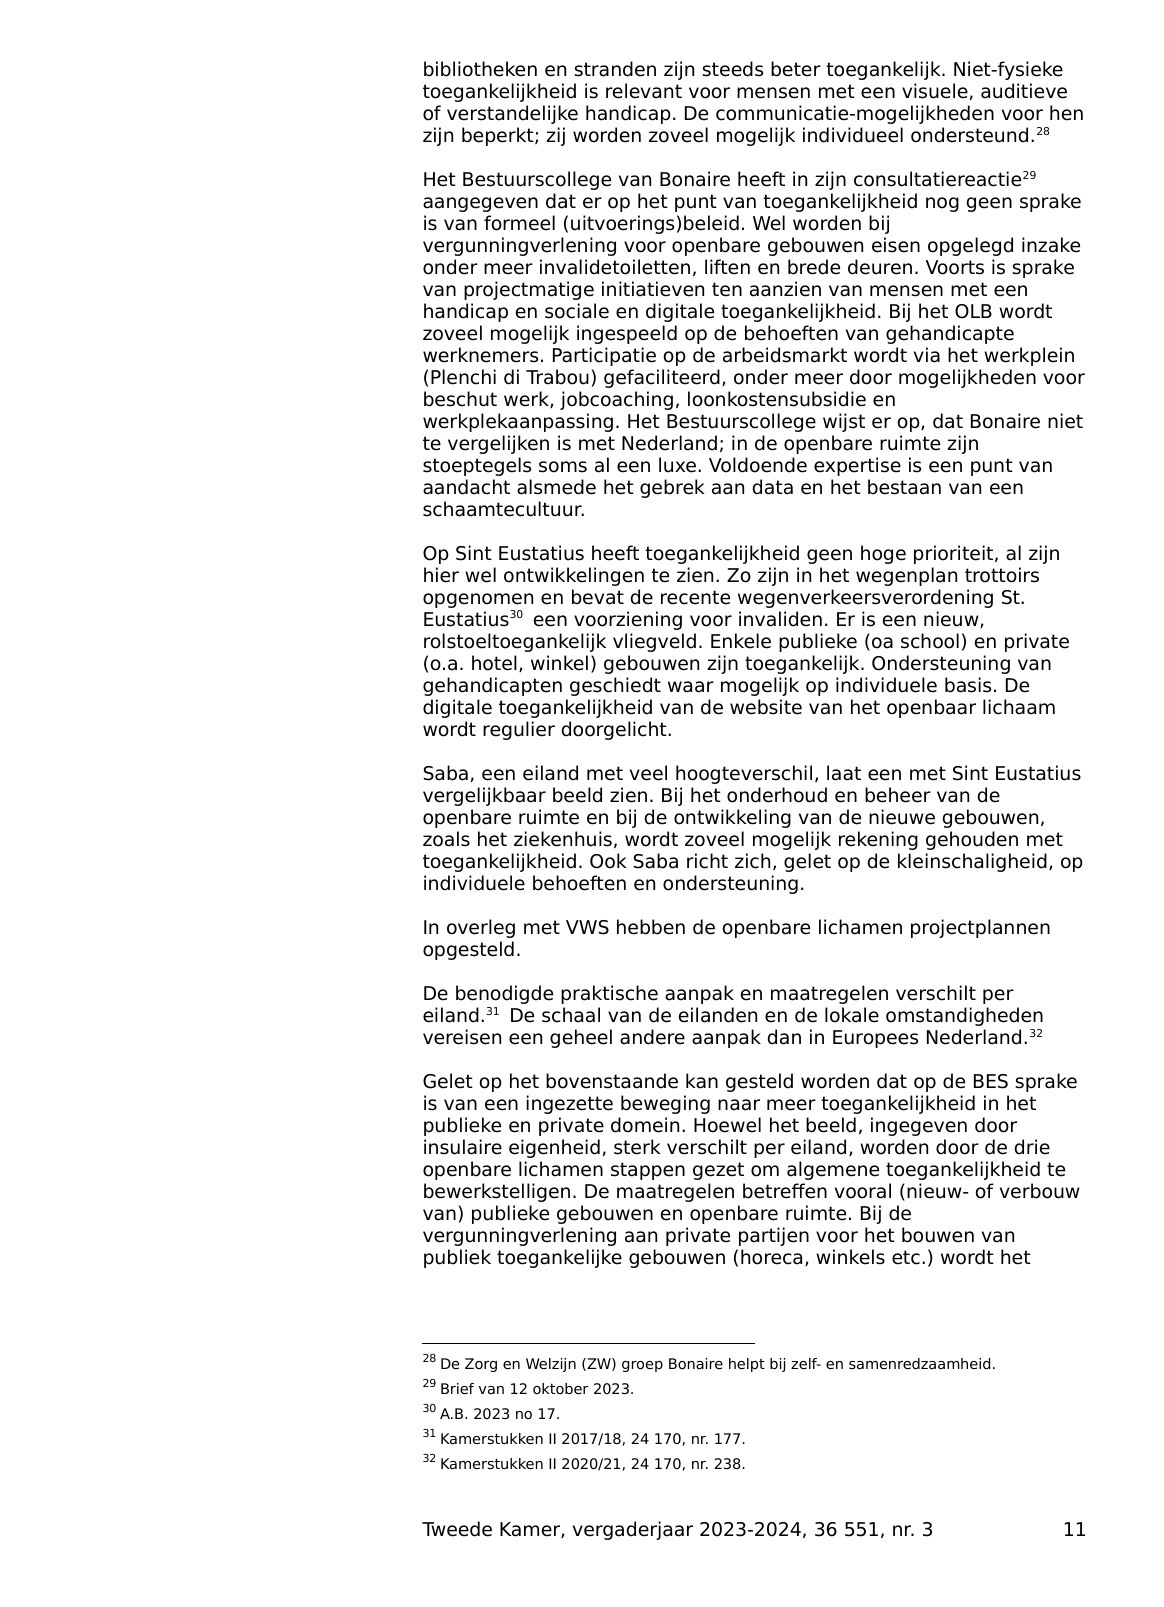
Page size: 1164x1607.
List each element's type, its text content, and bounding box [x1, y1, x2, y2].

text Brief van 12 oktober 2023. [422, 1377, 1087, 1399]
text A.B. 2023 no 17. [422, 1402, 1087, 1424]
text bibliotheken en stranden zijn steeds beter toegankelijk. Niet-fysieke toegankelijkheid is relevant voor mensen met een visuele, auditieve of verstandelijke handicap. De communicatie-mogelijkheden voor hen zijn beperkt; zij worden zoveel mogelijk individueel ondersteund. [422, 59, 1087, 147]
text Kamerstukken II 2020/21, 24 170, nr. 238. [422, 1452, 1087, 1474]
text De benodigde praktische aanpak en maatregelen verschilt per eiland. De schaal van de eilanden en de lokale omstandigheden vereisen een geheel andere aanpak dan in Europees Nederland. [422, 983, 1087, 1049]
text De Zorg en Welzijn (ZW) groep Bonaire helpt bij zelf- en samenredzaamheid. [422, 1352, 1087, 1374]
text Op Sint Eustatius heeft toegankelijkheid geen hoge prioriteit, al zijn hier wel ontwikkelingen te zien. Zo zijn in het wegenplan trottoirs opgenomen en bevat de recente wegenverkeersverordening St. Eustatius een voorziening voor invaliden. Er is een nieuw, rolstoeltoegankelijk vliegveld. Enkele publieke (oa school) en private (o.a. hotel, winkel) gebouwen zijn toegankelijk. Ondersteuning van gehandicapten geschiedt waar mogelijk op individuele basis. De digitale toegankelijkheid van de website van het openbaar lichaam wordt regulier doorgelicht. [422, 543, 1087, 741]
text In overleg met VWS hebben de openbare lichamen projectplannen opgesteld. [422, 917, 1087, 961]
text Het Bestuurscollege van Bonaire heeft in zijn consultatiereactie aangegeven dat er op het punt van toegankelijkheid nog geen sprake is van formeel (uitvoerings)beleid. Wel worden bij vergunningverlening voor openbare gebouwen eisen opgelegd inzake onder meer invalidetoiletten, liften en brede deuren. Voorts is sprake van projectmatige initiatieven ten aanzien van mensen met een handicap en sociale en digitale toegankelijkheid. Bij het OLB wordt zoveel mogelijk ingespeeld op de behoeften van gehandicapte werknemers. Participatie op de arbeidsmarkt wordt via het werkplein (Plenchi di Trabou) gefaciliteerd, onder meer door mogelijkheden voor beschut werk, jobcoaching, loonkostensubsidie en werkplekaanpassing. Het Bestuurscollege wijst er op, dat Bonaire niet te vergelijken is met Nederland; in de openbare ruimte zijn stoeptegels soms al een luxe. Voldoende expertise is een punt van aandacht alsmede het gebrek aan data en het bestaan van een schaamtecultuur. [422, 169, 1087, 521]
text Saba, een eiland met veel hoogteverschil, laat een met Sint Eustatius vergelijkbaar beeld zien. Bij het onderhoud en beheer van de openbare ruimte en bij de ontwikkeling van de nieuwe gebouwen, zoals het ziekenhuis, wordt zoveel mogelijk rekening gehouden met toegankelijkheid. Ook Saba richt zich, gelet op de kleinschaligheid, op individuele behoeften en ondersteuning. [422, 763, 1087, 895]
text Kamerstukken II 2017/18, 24 170, nr. 177. [422, 1427, 1087, 1449]
text Gelet op het bovenstaande kan gesteld worden dat op de BES sprake is van een ingezette beweging naar meer toegankelijkheid in het publieke en private domein. Hoewel het beeld, ingegeven door insulaire eigenheid, sterk verschilt per eiland, worden door de drie openbare lichamen stappen gezet om algemene toegankelijkheid te bewerkstelligen. De maatregelen betreffen vooral (nieuw- of verbouw van) publieke gebouwen en openbare ruimte. Bij de vergunningverlening aan private partijen voor het bouwen van publiek toegankelijke gebouwen (horeca, winkels etc.) wordt het [422, 1071, 1087, 1269]
